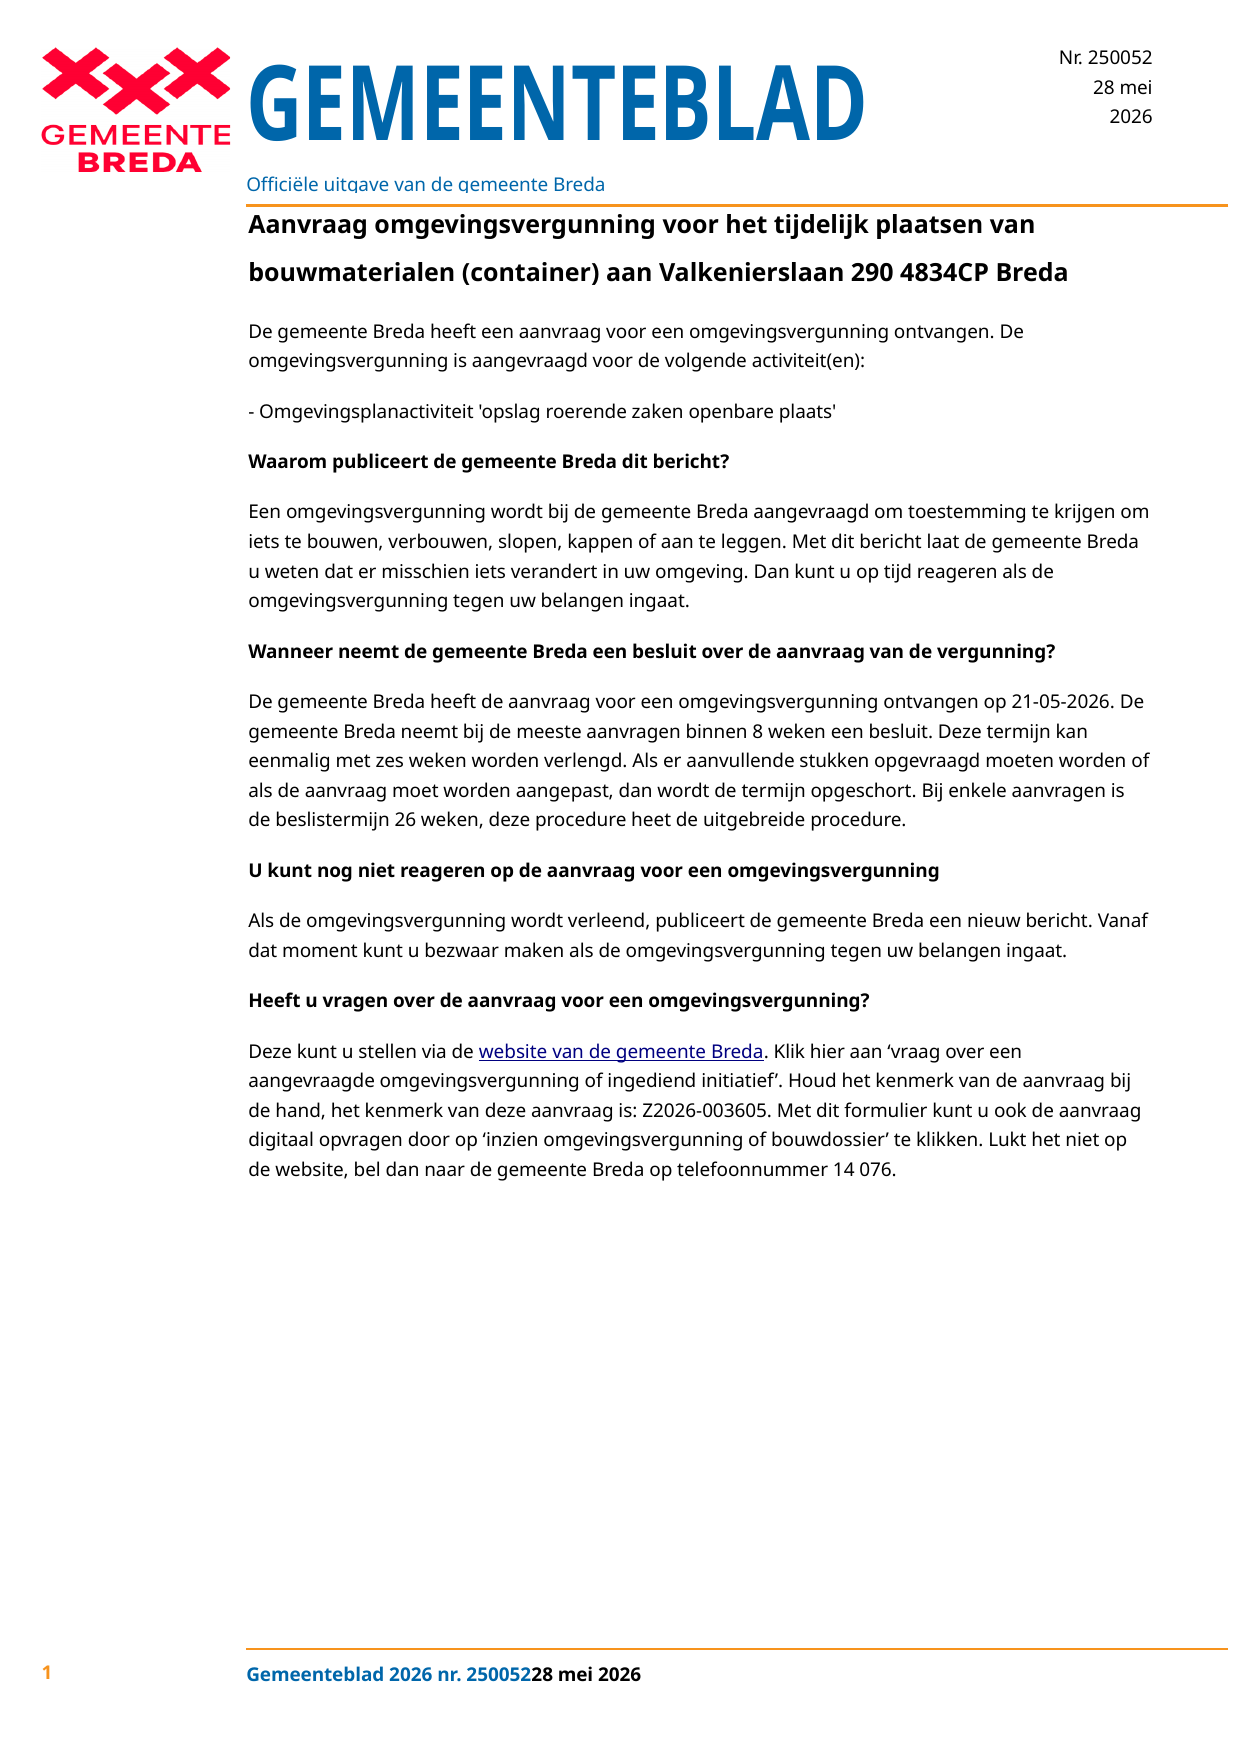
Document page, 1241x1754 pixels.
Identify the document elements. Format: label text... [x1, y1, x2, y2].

text De gemeente Breda heeft de aanvraag voor een omgevingsvergunning ontvangen op 21-05-2026. De gemeente Breda neemt bij de meeste aanvragen binnen 8 weken een besluit. Deze termijn kan eenmalig met zes weken worden verlengd. Als er aanvullende stukken opgevraagd moeten worden of als de aanvraag moet worden aangepast, dan wordt de termijn opgeschort. Bij enkele aanvragen is de beslistermijn 26 weken, deze procedure heet de uitgebreide procedure. [248, 688, 1152, 832]
text U kunt nog niet reageren op de aanvraag voor een omgevingsvergunning [248, 857, 1152, 883]
text - Omgevingsplanactiviteit 'opslag roerende zaken openbare plaats' [248, 398, 1152, 424]
text Wanneer neemt de gemeente Breda een besluit over de aanvraag van de vergunning? [248, 638, 1152, 664]
text De gemeente Breda heeft een aanvraag voor een omgevingsvergunning ontvangen. De omgevingsvergunning is aangevraagd voor de volgende activiteit(en): [248, 318, 1152, 373]
picture [41, 47, 231, 172]
text Waarom publiceert de gemeente Breda dit bericht? [248, 448, 1152, 474]
text Heeft u vragen over de aanvraag voor een omgevingsvergunning? [248, 987, 1152, 1013]
text Aanvraag omgevingsvergunning voor het tijdelijk plaatsen van bouwmaterialen (container) aan Valkenierslaan 290 4834CP Breda [248, 207, 1152, 288]
text Deze kunt u stellen via de website van de gemeente Breda. Klik hier aan ‘vraag over een aangevraagde omgevingsvergunning of ingediend initiatief’. Houd het kenmerk van de aanvraag bij de hand, het kenmerk van deze aanvraag is: Z2026-003605. Met dit formulier kunt u ook de aanvraag digitaal opvragen door op ‘inzien omgevingsvergunning of bouwdossier’ te klikken. Lukt het niet op de website, bel dan naar de gemeente Breda op telefoonnummer 14 076. [248, 1038, 1152, 1182]
text Als de omgevingsvergunning wordt verleend, publiceert de gemeente Breda een nieuw bericht. Vanaf dat moment kunt u bezwaar maken als de omgevingsvergunning tegen uw belangen ingaat. [248, 907, 1152, 963]
text Een omgevingsvergunning wordt bij de gemeente Breda aangevraagd om toestemming te krijgen om iets te bouwen, verbouwen, slopen, kappen of aan te leggen. Met dit bericht laat de gemeente Breda u weten dat er misschien iets verandert in uw omgeving. Dan kunt u op tijd reageren als de omgevingsvergunning tegen uw belangen ingaat. [248, 499, 1152, 613]
